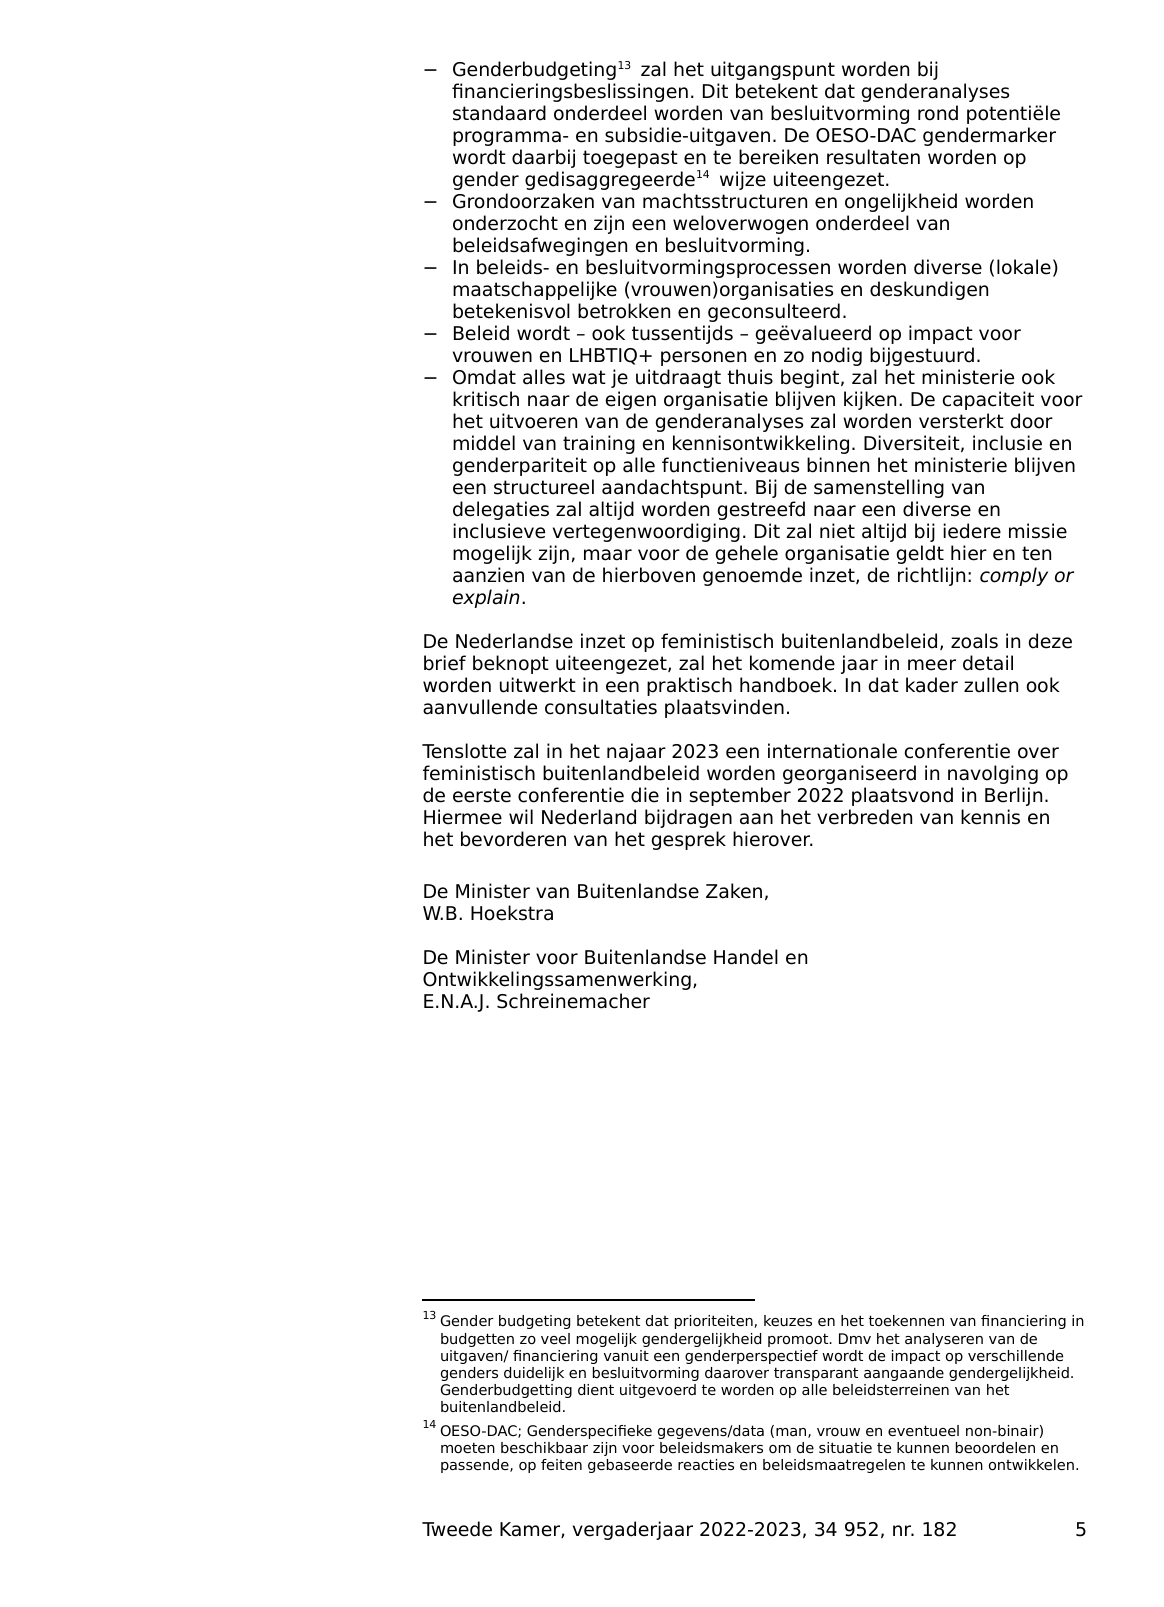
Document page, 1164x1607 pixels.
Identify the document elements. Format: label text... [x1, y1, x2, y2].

text − Genderbudgeting zal het uitgangspunt worden bij financieringsbeslissingen. Dit betekent dat genderanalyses standaard onderdeel worden van besluitvorming rond potentiële programma- en subsidie-uitgaven. De OESO-DAC gendermarker wordt daarbij toegepast en te bereiken resultaten worden op gender gedisaggregeerde wijze uiteengezet. [422, 59, 1087, 191]
text De Minister voor Buitenlandse Handel en Ontwikkelingssamenwerking, E.N.A.J. Schreinemacher [422, 947, 1087, 1013]
text − In beleids- en besluitvormingsprocessen worden diverse (lokale) maatschappelijke (vrouwen)organisaties en deskundigen betekenisvol betrokken en geconsulteerd. [422, 257, 1087, 323]
text OESO-DAC; Genderspecifieke gegevens/data (man, vrouw en eventueel non-binair) moeten beschikbaar zijn voor beleidsmakers om de situatie te kunnen beoordelen en passende, op feiten gebaseerde reacties en beleidsmaatregelen te kunnen ontwikkelen. [422, 1418, 1087, 1474]
text De Minister van Buitenlandse Zaken, W.B. Hoekstra [422, 881, 1087, 925]
text − Grondoorzaken van machtsstructuren en ongelijkheid worden onderzocht en zijn een weloverwogen onderdeel van beleidsafwegingen en besluitvorming. [422, 191, 1087, 257]
text − Beleid wordt – ook tussentijds – geëvalueerd op impact voor vrouwen en LHBTIQ+ personen en zo nodig bijgestuurd. [422, 323, 1087, 367]
text De Nederlandse inzet op feministisch buitenlandbeleid, zoals in deze brief beknopt uiteengezet, zal het komende jaar in meer detail worden uitwerkt in een praktisch handboek. In dat kader zullen ook aanvullende consultaties plaatsvinden. [422, 631, 1087, 719]
text − Omdat alles wat je uitdraagt thuis begint, zal het ministerie ook kritisch naar de eigen organisatie blijven kijken. De capaciteit voor het uitvoeren van de genderanalyses zal worden versterkt door middel van training en kennisontwikkeling. Diversiteit, inclusie en genderpariteit op alle functieniveaus binnen het ministerie blijven een structureel aandachtspunt. Bij de samenstelling van delegaties zal altijd worden gestreefd naar een diverse en inclusieve vertegenwoordiging. Dit zal niet altijd bij iedere missie mogelijk zijn, maar voor de gehele organisatie geldt hier en ten aanzien van de hierboven genoemde inzet, de richtlijn: comply or explain. [422, 367, 1087, 608]
text Tenslotte zal in het najaar 2023 een internationale conferentie over feministisch buitenlandbeleid worden georganiseerd in navolging op de eerste conferentie die in september 2022 plaatsvond in Berlijn. Hiermee wil Nederland bijdragen aan het verbreden van kennis en het bevorderen van het gesprek hierover. [422, 741, 1087, 851]
text Gender budgeting betekent dat prioriteiten, keuzes en het toekennen van financiering in budgetten zo veel mogelijk gendergelijkheid promoot. Dmv het analyseren van de uitgaven/ financiering vanuit een genderperspectief wordt de impact op verschillende genders duidelijk en besluitvorming daarover transparant aangaande gendergelijkheid. Genderbudgetting dient uitgevoerd te worden op alle beleidsterreinen van het buitenlandbeleid. [422, 1309, 1087, 1416]
